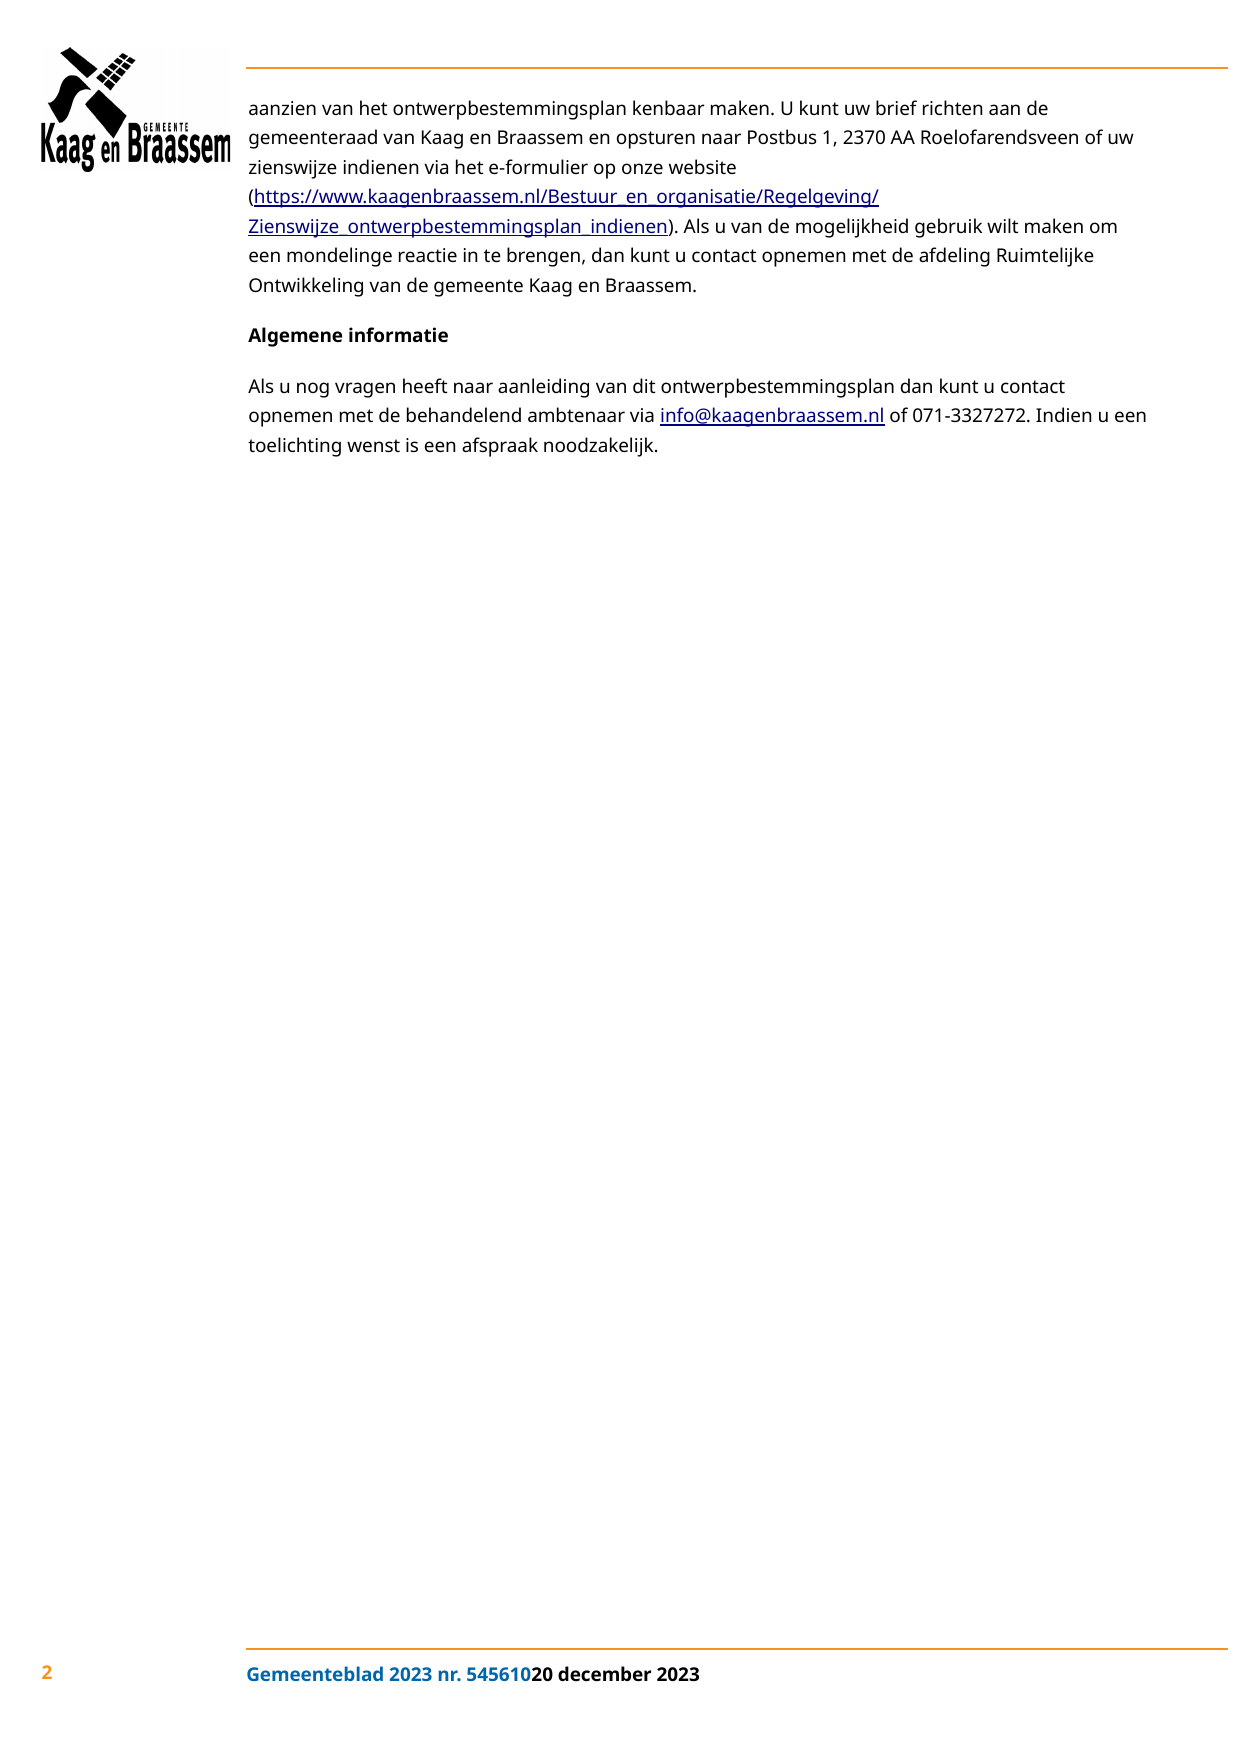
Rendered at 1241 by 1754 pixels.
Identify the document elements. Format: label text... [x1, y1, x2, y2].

picture [41, 47, 231, 172]
text Algemene informatie [248, 323, 1152, 348]
text Als u nog vragen heeft naar aanleiding van dit ontwerpbestemmingsplan dan kunt u contact opnemen met de behandelend ambtenaar via info@kaagenbraassem.nl of 071-3327272. Indien u een toelichting wenst is een afspraak noodzakelijk. [248, 373, 1152, 458]
text aanzien van het ontwerpbestemmingsplan kenbaar maken. U kunt uw brief richten aan de gemeenteraad van Kaag en Braassem en opsturen naar Postbus 1, 2370 AA Roelofarendsveen of uw zienswijze indienen via het e-formulier op onze website (https://www.kaagenbraassem.nl/Bestuur_en_organisatie/Regelgeving/Zienswijze_ontwerpbestemmingsplan_indienen). Als u van de mogelijkheid gebruik wilt maken om een mondelinge reactie in te brengen, dan kunt u contact opnemen met de afdeling Ruimtelijke Ontwikkeling van de gemeente Kaag en Braassem. [248, 95, 1152, 298]
